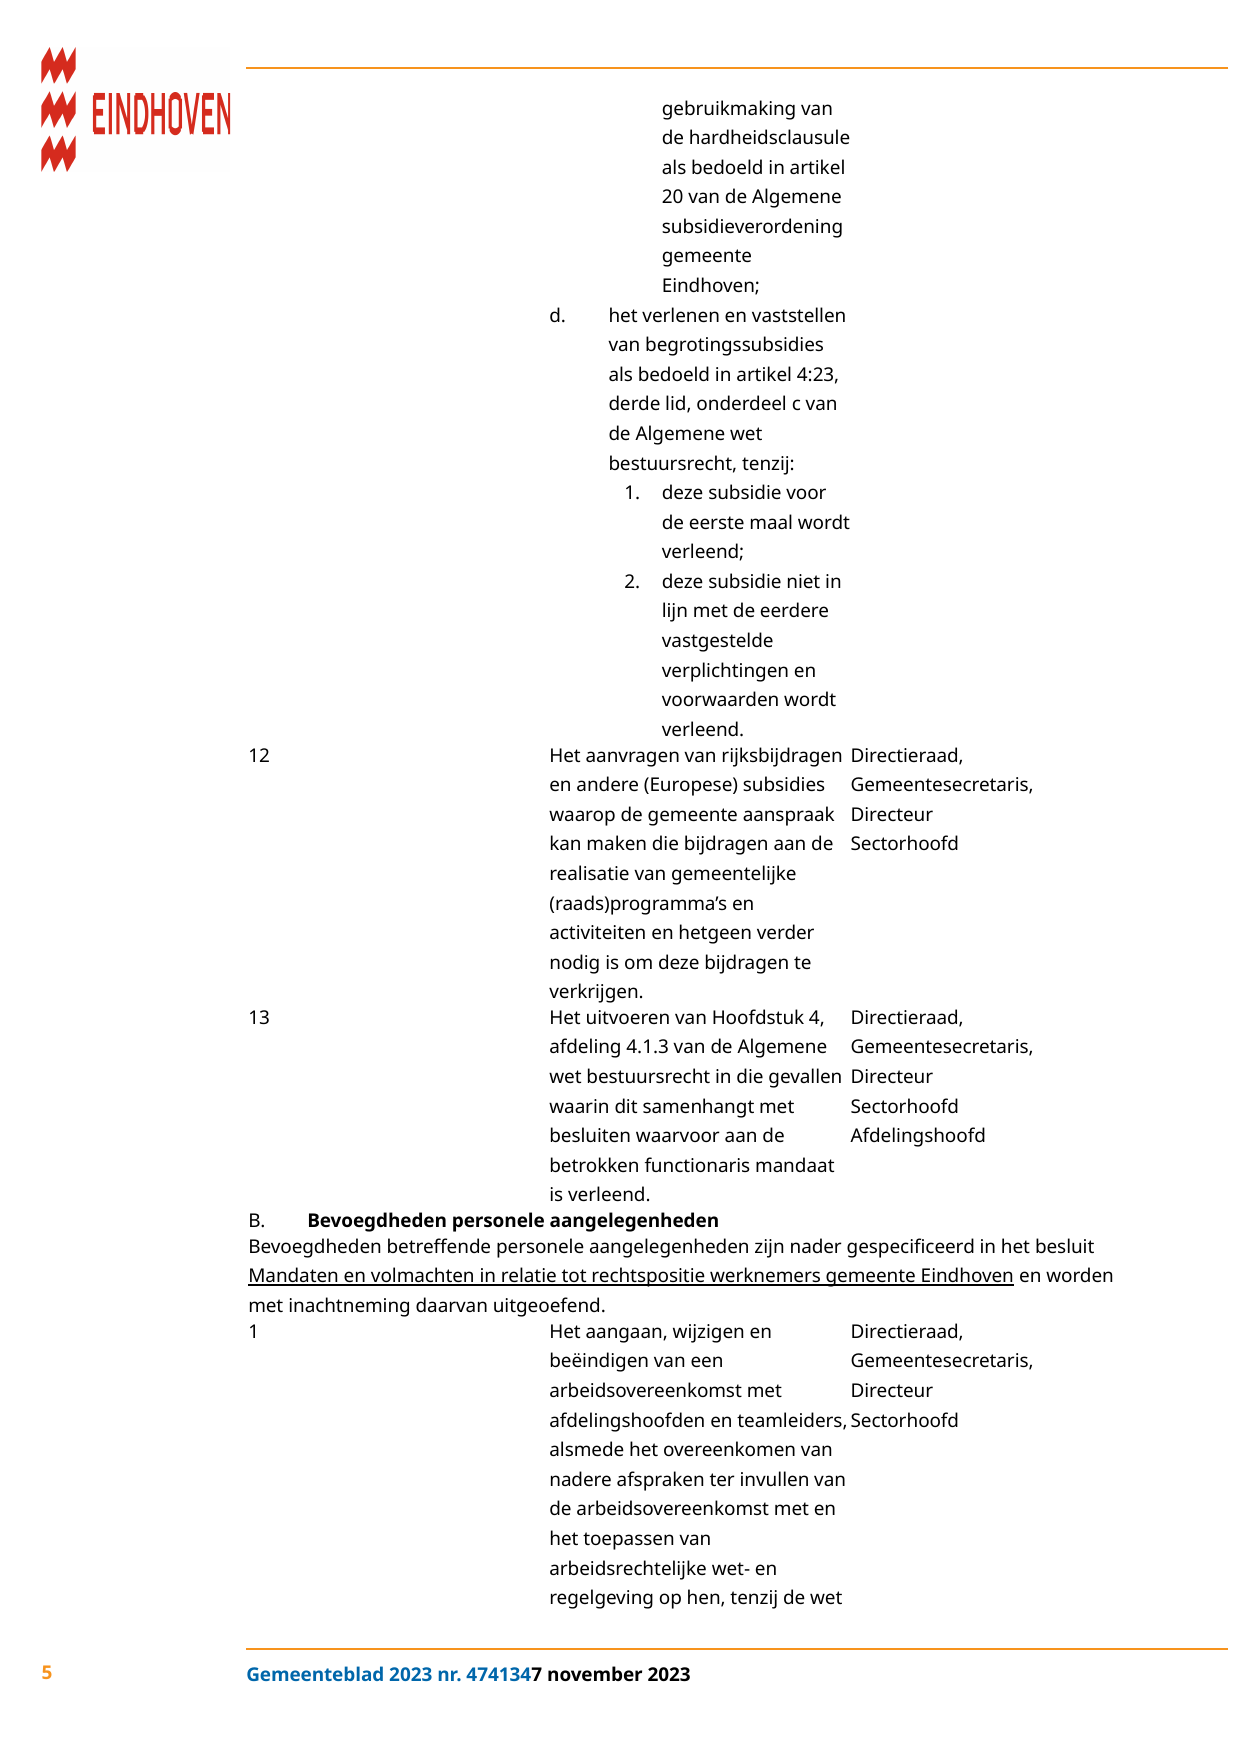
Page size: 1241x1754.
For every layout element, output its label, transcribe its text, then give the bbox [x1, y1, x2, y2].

table_cell gebruikmaking van de hardheidsclausule als bedoeld in artikel 20 van de Algemene subsidieverordening gemeente Eindhoven; het verlenen en vaststellen van begrotingssubsidies als bedoeld in artikel 4:23, derde lid, onderdeel c van de Algemene wet bestuursrecht, tenzij: deze subsidie voor de eerste maal wordt verleend; deze subsidie niet in lijn met de eerdere vastgestelde verplichtingen en voorwaarden wordt verleend. [549, 95, 850, 742]
table_cell Directieraad, Gemeentesecretaris, Directeur Sectorhoofd [850, 1318, 1152, 1610]
table_cell Het uitvoeren van Hoofdstuk 4, afdeling 4.1.3 van de Algemene wet bestuursrecht in die gevallen waarin dit samenhangt met besluiten waarvoor aan de betrokken functionaris mandaat is verleend. [549, 1004, 850, 1207]
table_cell [248, 95, 549, 742]
table_cell 1 [248, 1318, 549, 1610]
table_cell Het aanvragen van rijksbijdragen en andere (Europese) subsidies waarop de gemeente aanspraak kan maken die bijdragen aan de realisatie van gemeentelijke (raads)programma’s en activiteiten en hetgeen verder nodig is om deze bijdragen te verkrijgen. [549, 742, 850, 1004]
table_cell Bevoegdheden personele aangelegenheden [248, 1208, 1152, 1233]
table_cell Bevoegdheden betreffende personele aangelegenheden zijn nader gespecificeerd in het besluit Mandaten en volmachten in relatie tot rechtspositie werknemers gemeente Eindhoven en worden met inachtneming daarvan uitgeoefend. [248, 1233, 1152, 1318]
picture [41, 47, 231, 172]
table_cell 13 [248, 1004, 549, 1207]
table_cell Directieraad, Gemeentesecretaris, Directeur Sectorhoofd Afdelingshoofd [850, 1004, 1152, 1207]
table_cell Directieraad, Gemeentesecretaris, Directeur Sectorhoofd [850, 742, 1152, 1004]
table_cell Het aangaan, wijzigen en beëindigen van een arbeidsovereenkomst met afdelingshoofden en teamleiders, alsmede het overeenkomen van nadere afspraken ter invullen van de arbeidsovereenkomst met en het toepassen van arbeidsrechtelijke wet- en regelgeving op hen, tenzij de wet [549, 1318, 850, 1610]
table_cell [850, 95, 1152, 742]
table_cell 12 [248, 742, 549, 1004]
